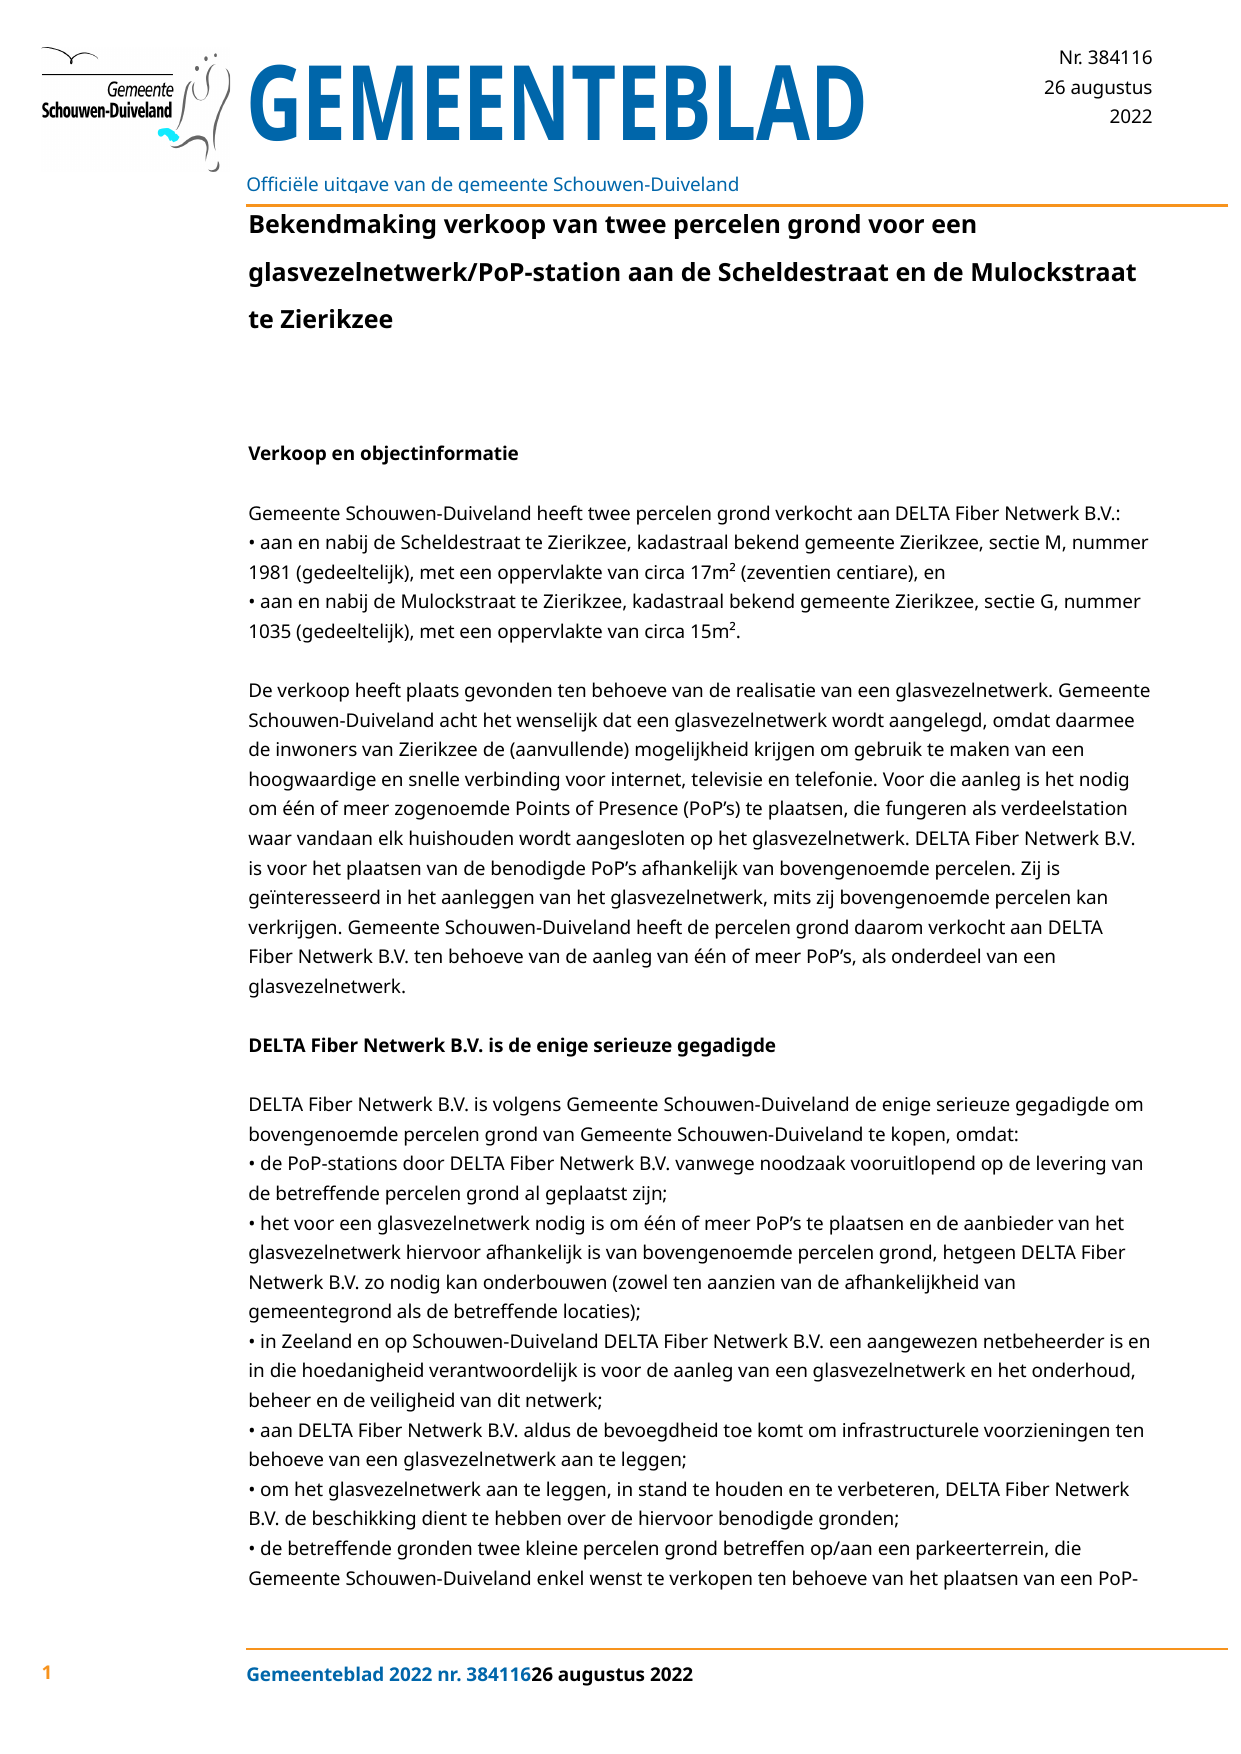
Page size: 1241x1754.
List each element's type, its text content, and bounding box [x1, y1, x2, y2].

text • het voor een glasvezelnetwerk nodig is om één of meer PoP’s te plaatsen en de aanbieder van het glasvezelnetwerk hiervoor afhankelijk is van bovengenoemde percelen grond, hetgeen DELTA Fiber Netwerk B.V. zo nodig kan onderbouwen (zowel ten aanzien van de afhankelijkheid van gemeentegrond als de betreffende locaties); [248, 1210, 1152, 1324]
picture [41, 47, 231, 172]
text • aan en nabij de Scheldestraat te Zierikzee, kadastraal bekend gemeente Zierikzee, sectie M, nummer 1981 (gedeeltelijk), met een oppervlakte van circa 17m² (zeventien centiare), en [248, 529, 1152, 584]
text • aan DELTA Fiber Netwerk B.V. aldus de bevoegdheid toe komt om infrastructurele voorzieningen ten behoeve van een glasvezelnetwerk aan te leggen; [248, 1417, 1152, 1472]
text • aan en nabij de Mulockstraat te Zierikzee, kadastraal bekend gemeente Zierikzee, sectie G, nummer 1035 (gedeeltelijk), met een oppervlakte van circa 15m². [248, 588, 1152, 644]
text DELTA Fiber Netwerk B.V. is de enige serieuze gegadigde [248, 1032, 1152, 1058]
text • om het glasvezelnetwerk aan te leggen, in stand te houden en te verbeteren, DELTA Fiber Netwerk B.V. de beschikking dient te hebben over de hiervoor benodigde gronden; [248, 1476, 1152, 1531]
text Gemeente Schouwen-Duiveland heeft twee percelen grond verkocht aan DELTA Fiber Netwerk B.V.: [248, 500, 1152, 525]
text Verkoop en objectinformatie [248, 441, 1152, 466]
text Bekendmaking verkoop van twee percelen grond voor een glasvezelnetwerk/PoP-station aan de Scheldestraat en de Mulockstraat te Zierikzee [248, 207, 1152, 336]
text • de PoP-stations door DELTA Fiber Netwerk B.V. vanwege noodzaak vooruitlopend op de levering van de betreffende percelen grond al geplaatst zijn; [248, 1151, 1152, 1206]
text • in Zeeland en op Schouwen-Duiveland DELTA Fiber Netwerk B.V. een aangewezen netbeheerder is en in die hoedanigheid verantwoordelijk is voor de aanleg van een glasvezelnetwerk en het onderhoud, beheer en de veiligheid van dit netwerk; [248, 1328, 1152, 1413]
text • de betreffende gronden twee kleine percelen grond betreffen op/aan een parkeerterrein, die Gemeente Schouwen-Duiveland enkel wenst te verkopen ten behoeve van het plaatsen van een PoP- [248, 1535, 1152, 1590]
text DELTA Fiber Netwerk B.V. is volgens Gemeente Schouwen-Duiveland de enige serieuze gegadigde om bovengenoemde percelen grond van Gemeente Schouwen-Duiveland te kopen, omdat: [248, 1091, 1152, 1147]
text De verkoop heeft plaats gevonden ten behoeve van de realisatie van een glasvezelnetwerk. Gemeente Schouwen-Duiveland acht het wenselijk dat een glasvezelnetwerk wordt aangelegd, omdat daarmee de inwoners van Zierikzee de (aanvullende) mogelijkheid krijgen om gebruik te maken van een hoogwaardige en snelle verbinding voor internet, televisie en telefonie. Voor die aanleg is het nodig om één of meer zogenoemde Points of Presence (PoP’s) te plaatsen, die fungeren als verdeelstation waar vandaan elk huishouden wordt aangesloten op het glasvezelnetwerk. DELTA Fiber Netwerk B.V. is voor het plaatsen van de benodigde PoP’s afhankelijk van bovengenoemde percelen. Zij is geïnteresseerd in het aanleggen van het glasvezelnetwerk, mits zij bovengenoemde percelen kan verkrijgen. Gemeente Schouwen-Duiveland heeft de percelen grond daarom verkocht aan DELTA Fiber Netwerk B.V. ten behoeve van de aanleg van één of meer PoP’s, als onderdeel van een glasvezelnetwerk. [248, 677, 1152, 999]
